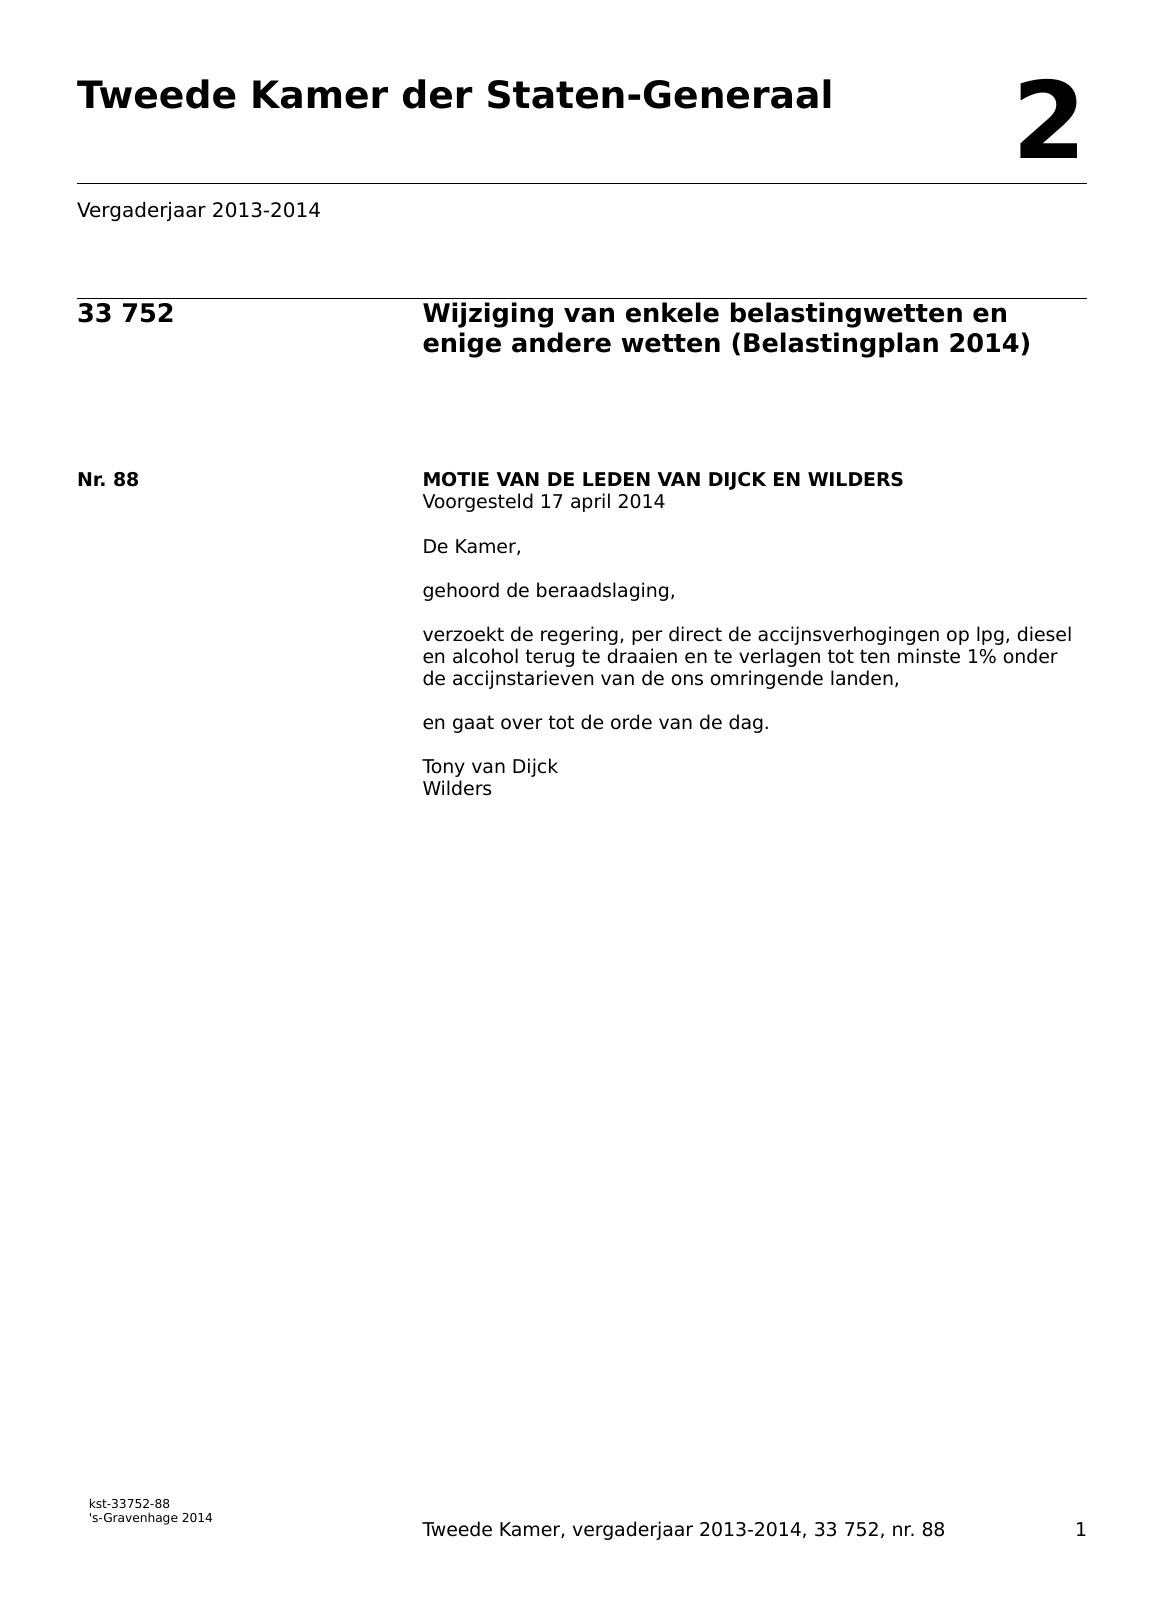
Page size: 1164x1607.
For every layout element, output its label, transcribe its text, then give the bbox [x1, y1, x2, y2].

text gehoord de beraadslaging, [422, 580, 1087, 602]
text kst-33752-88 [88, 1497, 323, 1511]
subtitle 33 752 Wijziging van enkele belastingwetten en enige andere wetten (Belastingplan 2014) [77, 299, 1087, 358]
text Voorgesteld 17 april 2014 [422, 491, 1087, 513]
text Wilders [422, 778, 1087, 800]
text en gaat over tot de orde van de dag. [422, 712, 1087, 734]
text verzoekt de regering, per direct de accijnsverhogingen op lpg, diesel en alcohol terug te draaien en te verlagen tot ten minste 1% onder de accijnstarieven van de ons omringende landen, [422, 624, 1087, 690]
text De Kamer, [422, 536, 1087, 557]
text 's-Gravenhage 2014 [88, 1511, 323, 1525]
subtitle Nr. 88 MOTIE VAN DE LEDEN VAN DIJCK EN WILDERS [77, 469, 1087, 491]
table_cell Vergaderjaar 2013-2014 [77, 184, 1087, 298]
table_header 2 [886, 59, 1087, 183]
text Tony van Dijck [422, 756, 1087, 778]
table_header Tweede Kamer der Staten-Generaal [77, 59, 886, 183]
